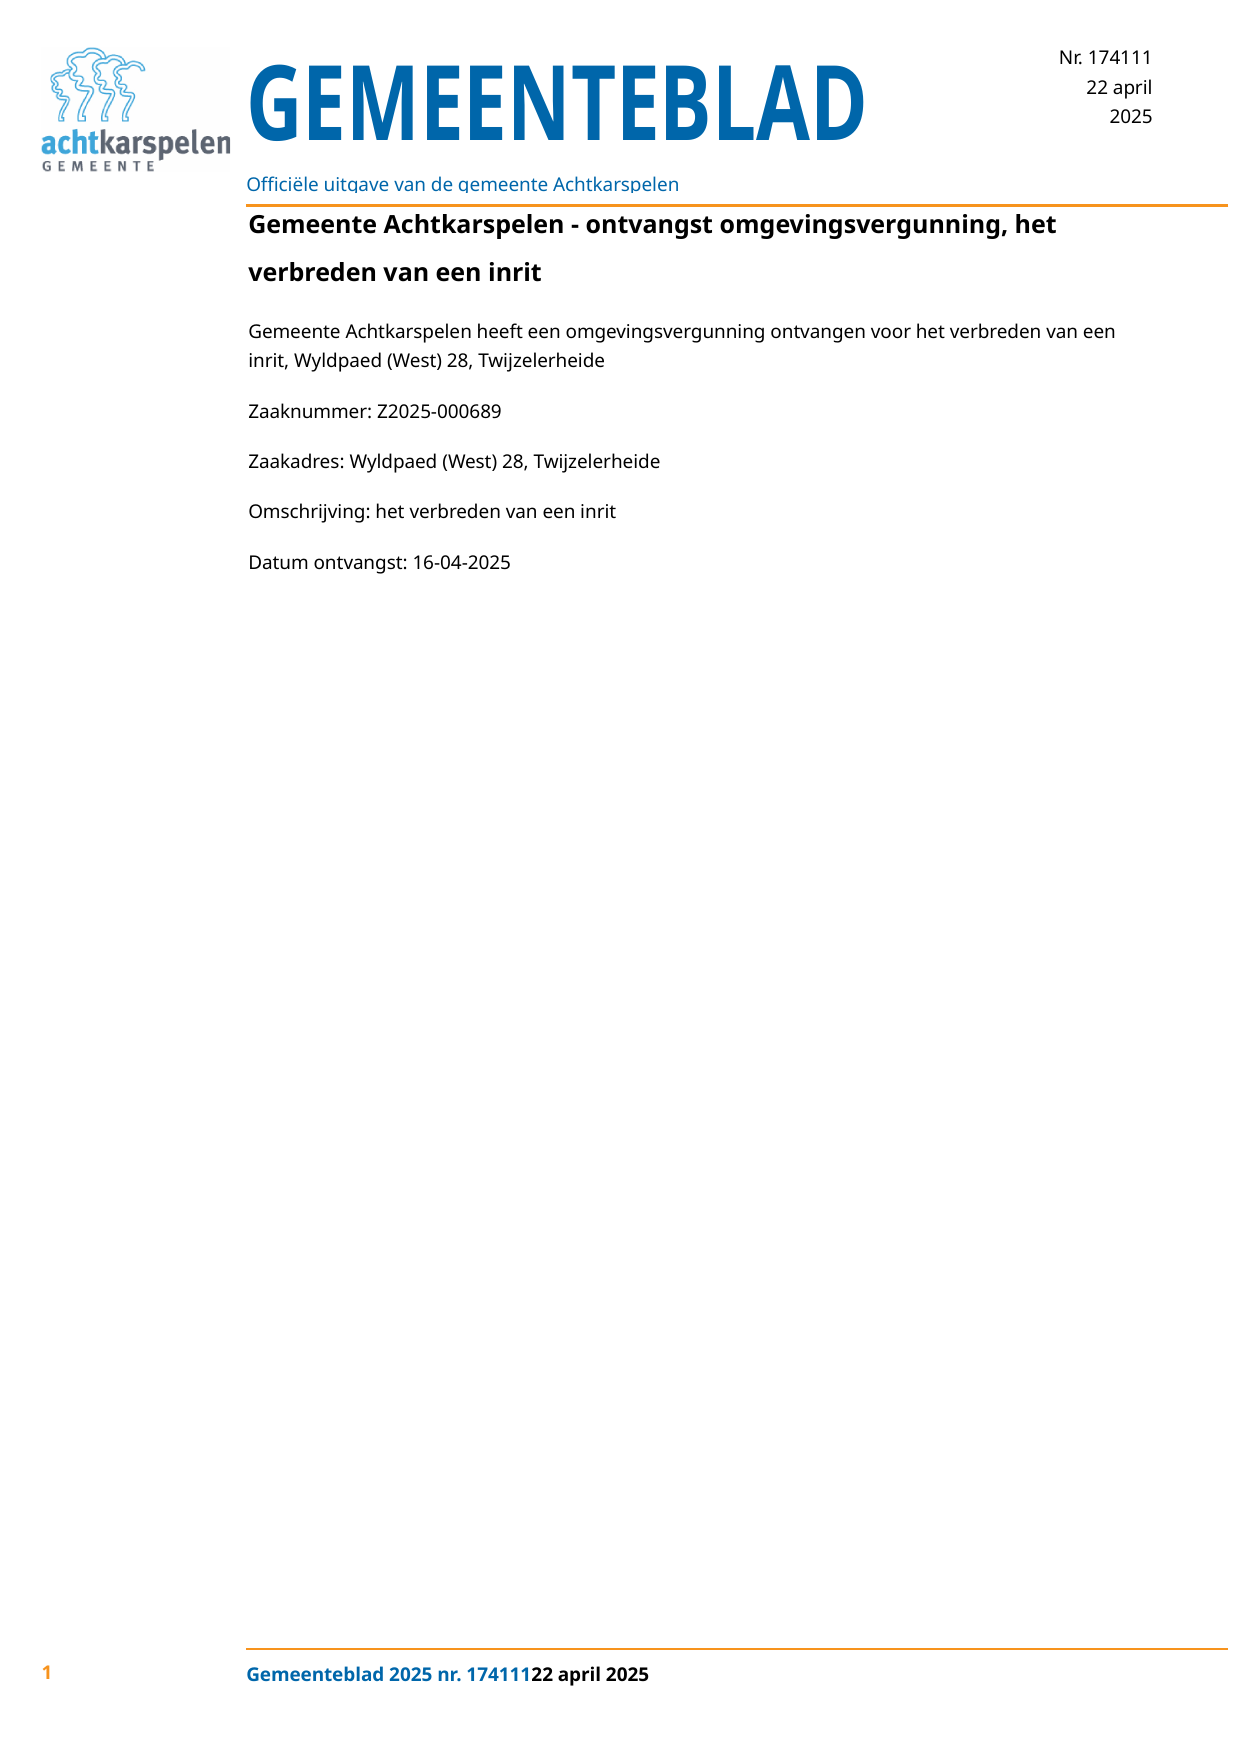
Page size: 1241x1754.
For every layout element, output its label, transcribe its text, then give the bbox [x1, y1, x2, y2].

text Gemeente Achtkarspelen heeft een omgevingsvergunning ontvangen voor het verbreden van een inrit, Wyldpaed (West) 28, Twijzelerheide [248, 318, 1152, 373]
text Zaaknummer: Z2025-000689 [248, 398, 1152, 424]
text Omschrijving: het verbreden van een inrit [248, 499, 1152, 524]
picture [41, 47, 231, 172]
text Datum ontvangst: 16-04-2025 [248, 549, 1152, 575]
text Gemeente Achtkarspelen - ontvangst omgevingsvergunning, het verbreden van een inrit [248, 207, 1152, 288]
text Zaakadres: Wyldpaed (West) 28, Twijzelerheide [248, 448, 1152, 474]
